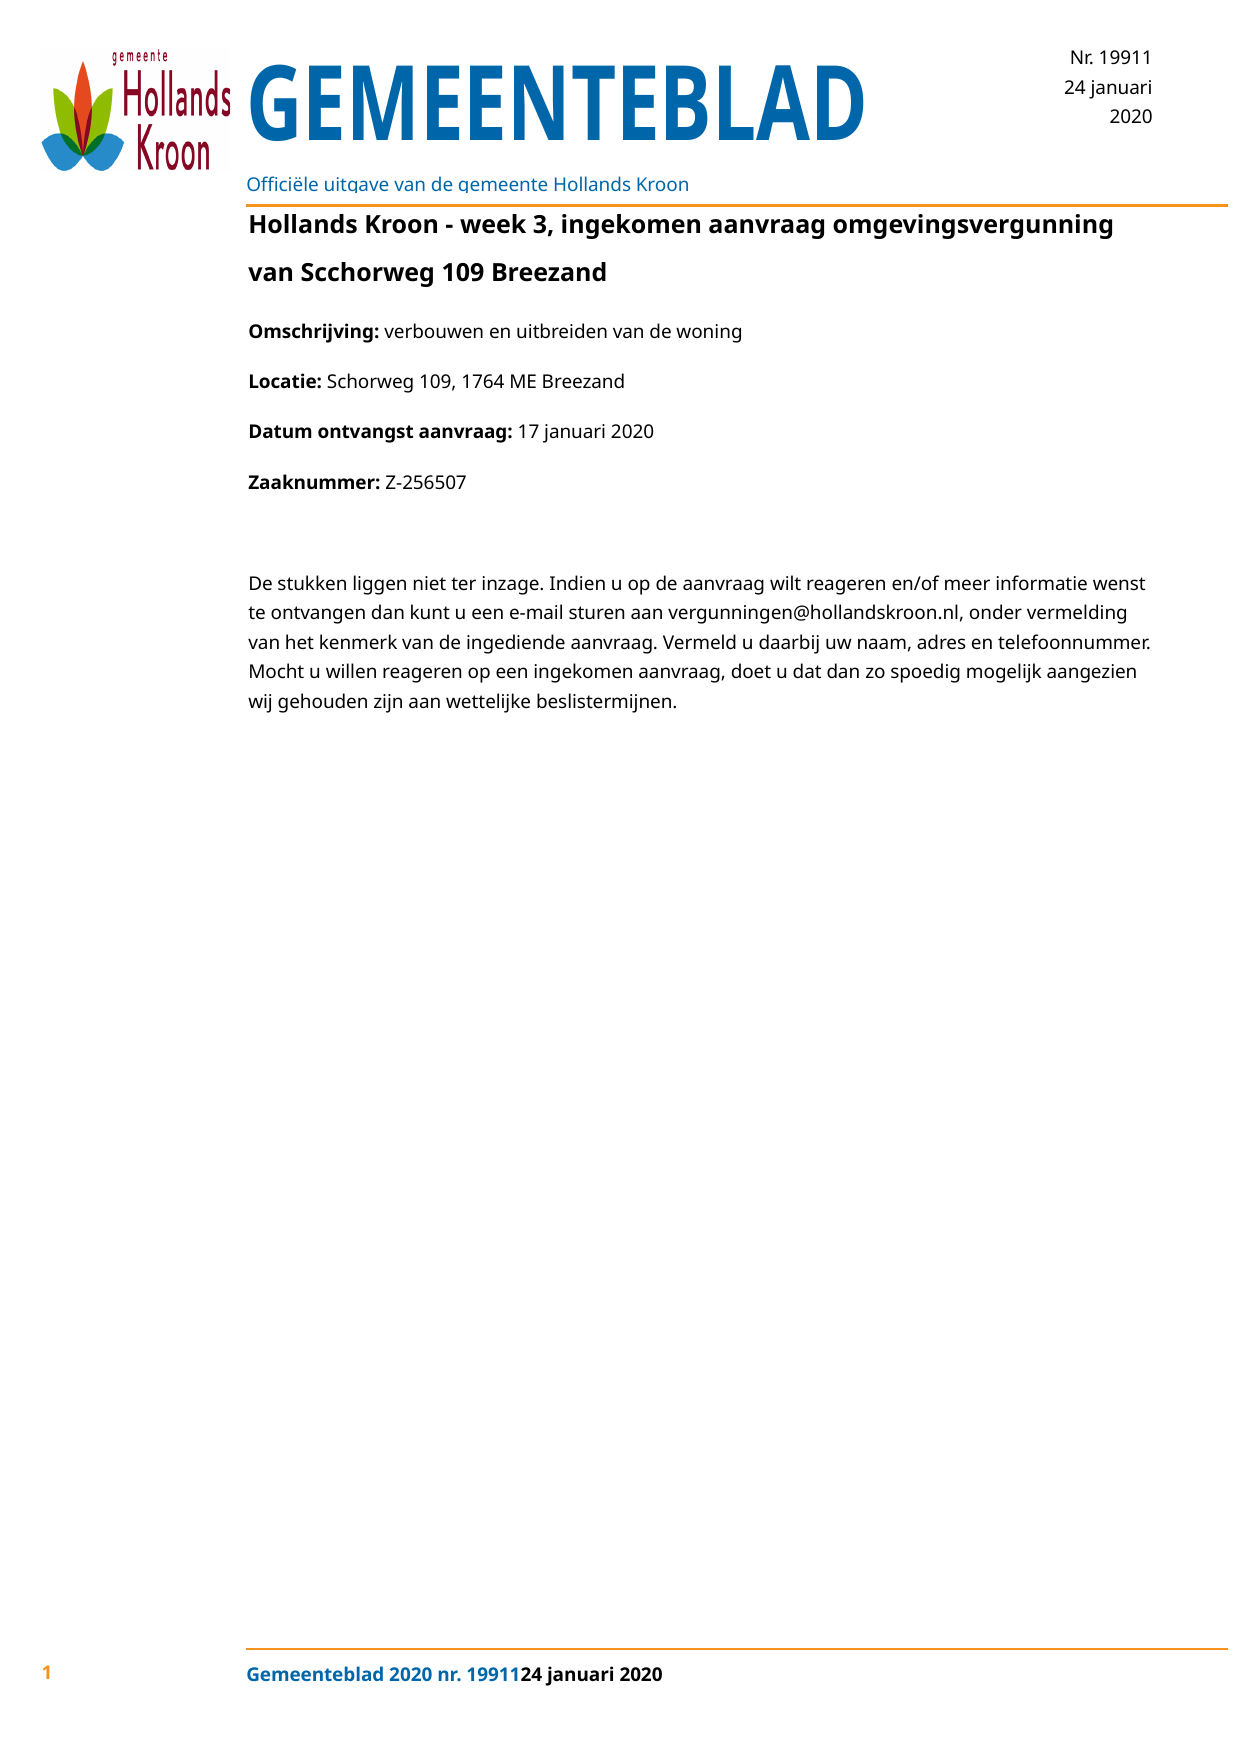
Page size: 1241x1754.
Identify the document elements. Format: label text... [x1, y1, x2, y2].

picture [41, 47, 231, 172]
text Hollands Kroon - week 3, ingekomen aanvraag omgevingsvergunning van Scchorweg 109 Breezand [248, 207, 1152, 288]
text Datum ontvangst aanvraag: 17 januari 2020 [248, 419, 1152, 444]
text De stukken liggen niet ter inzage. Indien u op de aanvraag wilt reageren en/of meer informatie wenst te ontvangen dan kunt u een e-mail sturen aan vergunningen@hollandskroon.nl, onder vermelding van het kenmerk van de ingediende aanvraag. Vermeld u daarbij uw naam, adres en telefoonnummer. Mocht u willen reageren op een ingekomen aanvraag, doet u dat dan zo spoedig mogelijk aangezien wij gehouden zijn aan wettelijke beslistermijnen. [248, 570, 1152, 714]
text Omschrijving: verbouwen en uitbreiden van de woning [248, 318, 1152, 344]
text Locatie: Schorweg 109, 1764 ME Breezand [248, 368, 1152, 394]
text Zaaknummer: Z-256507 [248, 469, 1152, 495]
